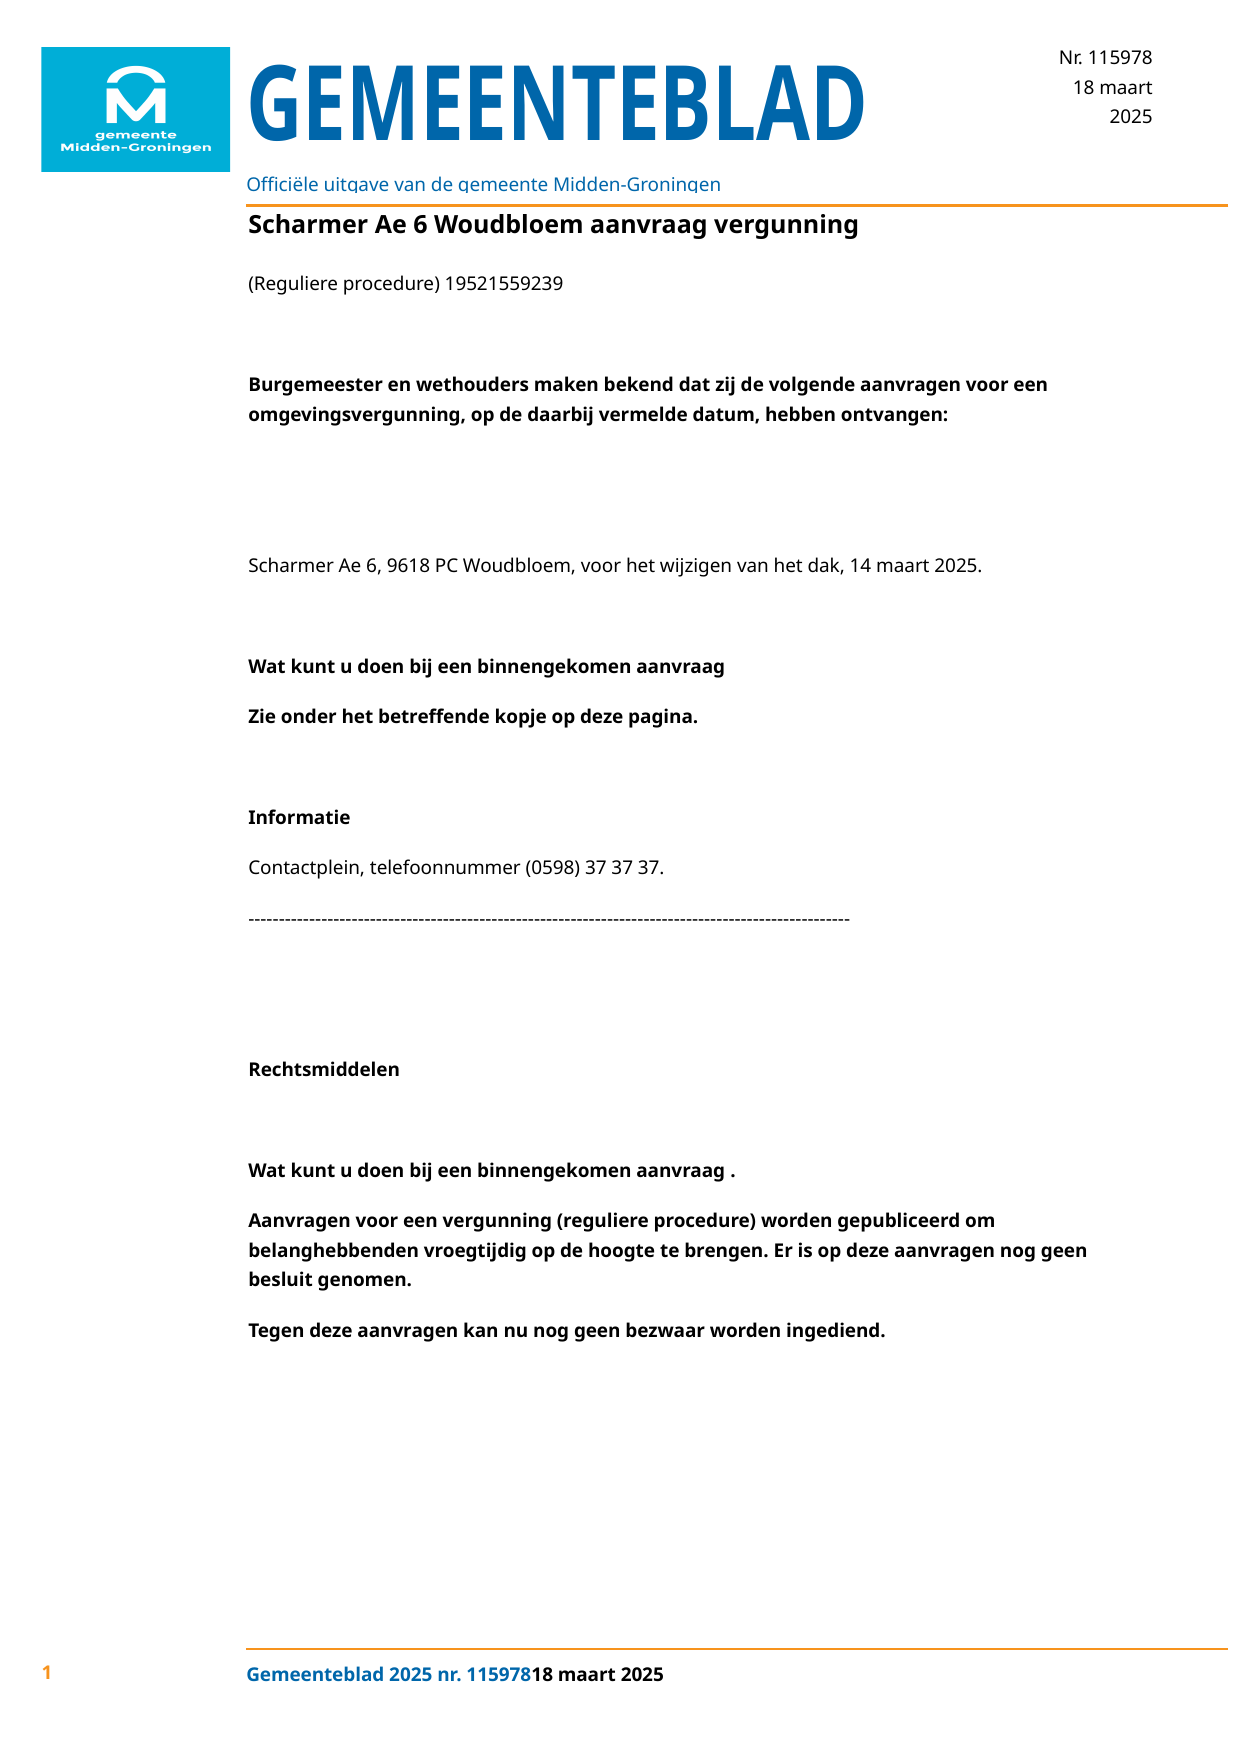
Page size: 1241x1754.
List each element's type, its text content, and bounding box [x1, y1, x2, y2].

text (Reguliere procedure) 19521559239 [248, 270, 1152, 296]
text Aanvragen voor een vergunning (reguliere procedure) worden gepubliceerd om belanghebbenden vroegtijdig op de hoogte te brengen. Er is op deze aanvragen nog geen besluit genomen. [248, 1207, 1152, 1292]
text Burgemeester en wethouders maken bekend dat zij de volgende aanvragen voor een omgevingsvergunning, op de daarbij vermelde datum, hebben ontvangen: [248, 371, 1152, 426]
text Contactplein, telefoonnummer (0598) 37 37 37. [248, 854, 1152, 880]
text Rechtsmiddelen [248, 1056, 1152, 1082]
picture [108, 66, 164, 82]
text Wat kunt u doen bij een binnengekomen aanvraag . [248, 1157, 1152, 1183]
text Informatie [248, 804, 1152, 830]
picture [184, 146, 190, 153]
text Zie onder het betreffende kopje op deze pagina. [248, 703, 1152, 729]
text Scharmer Ae 6, 9618 PC Woudbloem, voor het wijzigen van het dak, 14 maart 2025. [248, 552, 1152, 578]
text --------------------------------------------------------------------------------------------------- [248, 905, 1152, 931]
text Tegen deze aanvragen kan nu nog geen bezwaar worden ingediend. [248, 1317, 1152, 1343]
picture [107, 89, 165, 122]
text Wat kunt u doen bij een binnengekomen aanvraag [248, 653, 1152, 678]
text Scharmer Ae 6 Woudbloem aanvraag vergunning [248, 207, 1152, 241]
